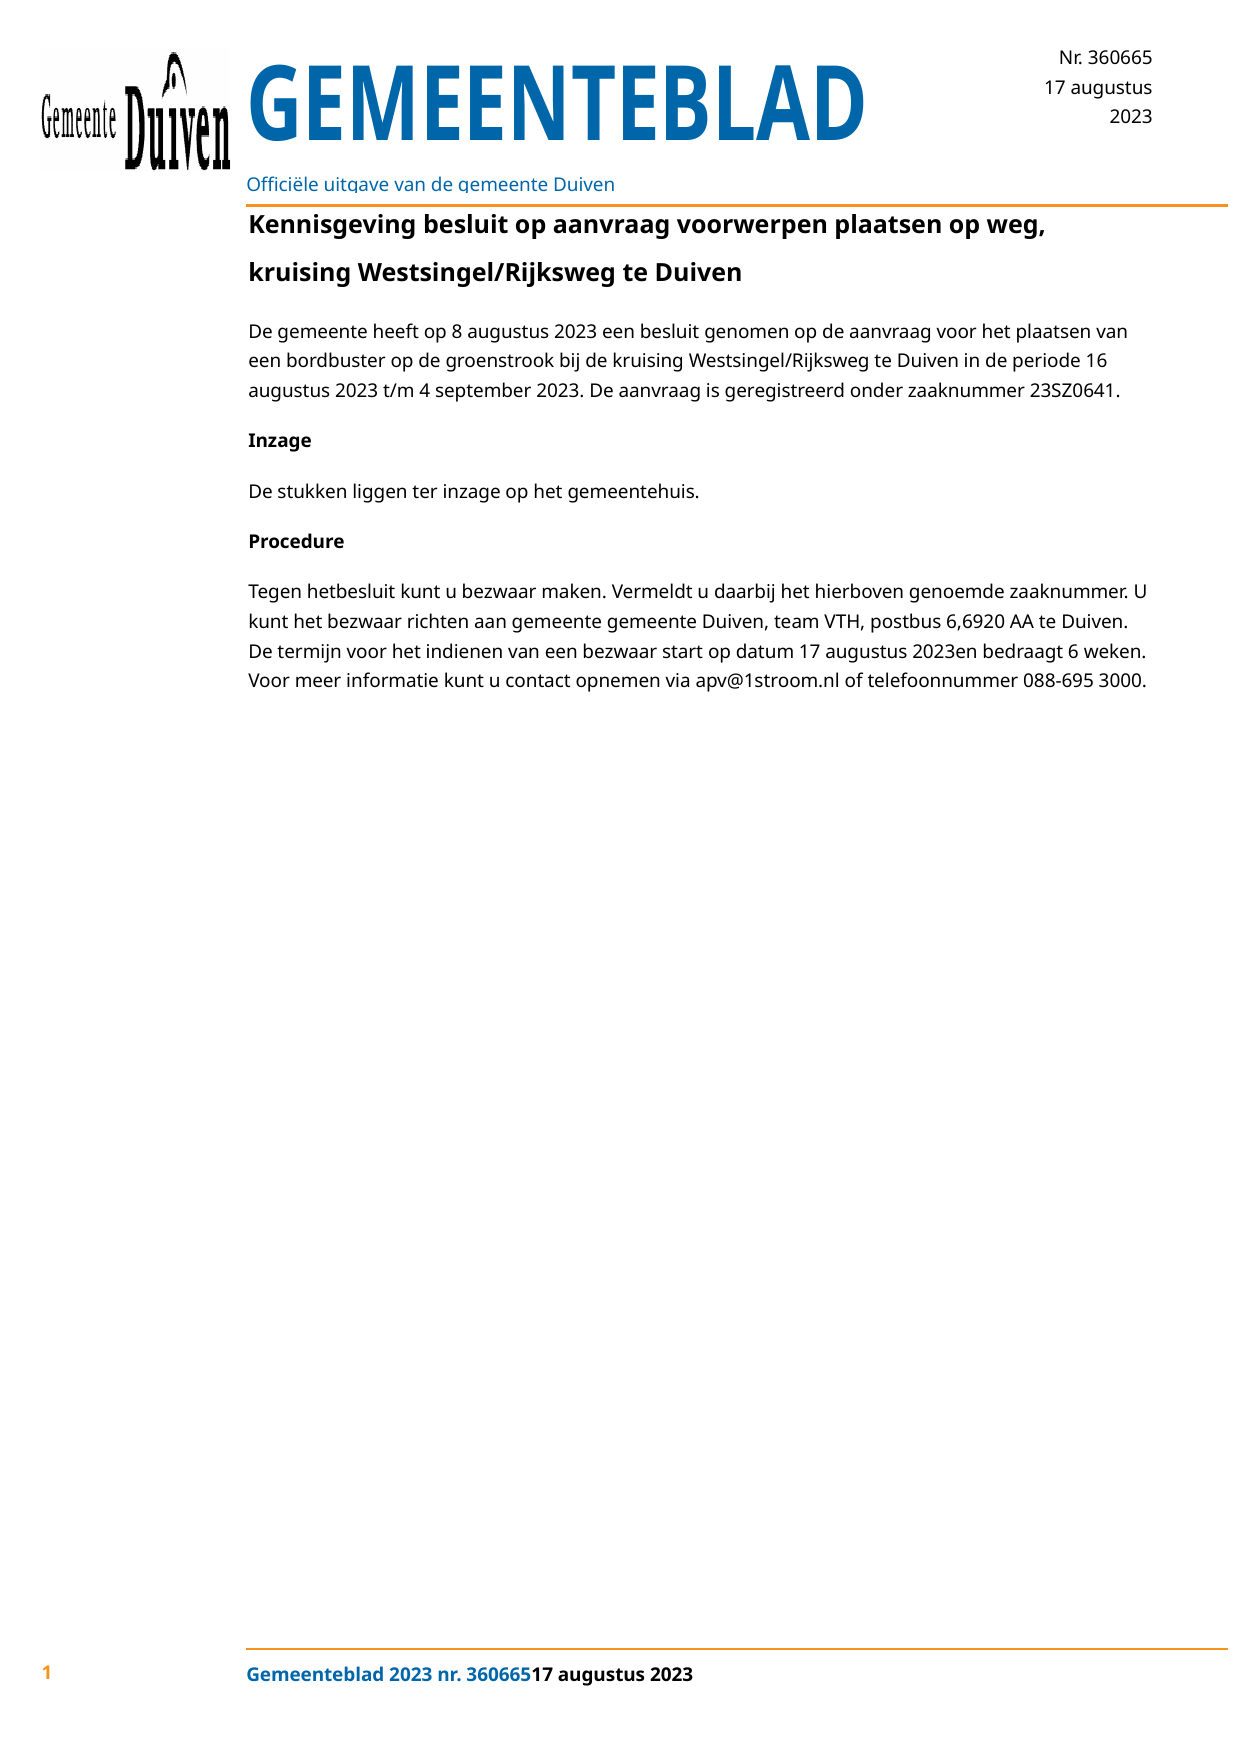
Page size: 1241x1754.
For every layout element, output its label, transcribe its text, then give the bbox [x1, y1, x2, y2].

text De gemeente heeft op 8 augustus 2023 een besluit genomen op de aanvraag voor het plaatsen van een bordbuster op de groenstrook bij de kruising Westsingel/Rijksweg te Duiven in de periode 16 augustus 2023 t/m 4 september 2023. De aanvraag is geregistreerd onder zaaknummer 23SZ0641. [248, 318, 1152, 403]
picture [41, 47, 231, 172]
text Tegen hetbesluit kunt u bezwaar maken. Vermeldt u daarbij het hierboven genoemde zaaknummer. U kunt het bezwaar richten aan gemeente gemeente Duiven, team VTH, postbus 6,6920 AA te Duiven. De termijn voor het indienen van een bezwaar start op datum 17 augustus 2023en bedraagt 6 weken. Voor meer informatie kunt u contact opnemen via apv@1stroom.nl of telefoonnummer 088-695 3000. [248, 579, 1152, 693]
text De stukken liggen ter inzage op het gemeentehuis. [248, 478, 1152, 504]
text Procedure [248, 528, 1152, 554]
text Kennisgeving besluit op aanvraag voorwerpen plaatsen op weg, kruising Westsingel/Rijksweg te Duiven [248, 207, 1152, 288]
text Inzage [248, 427, 1152, 453]
